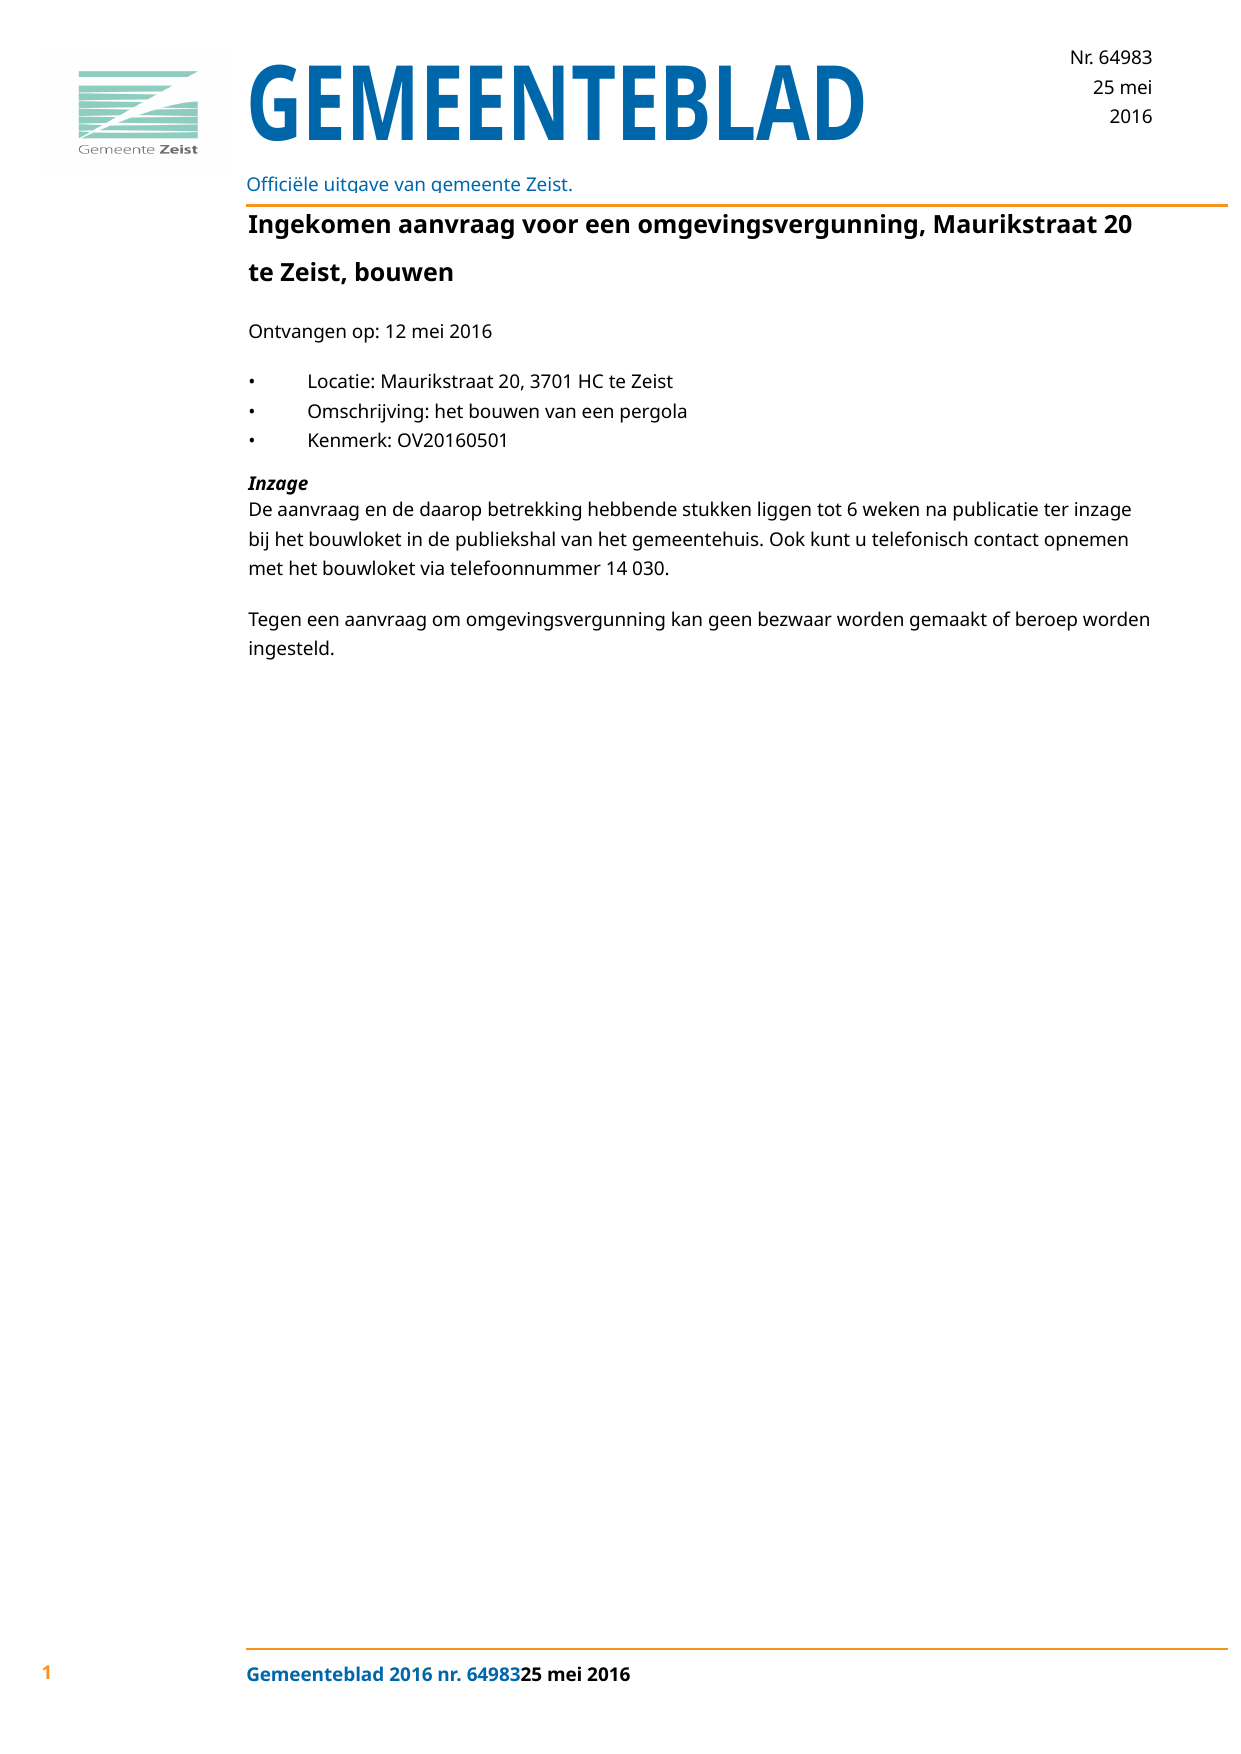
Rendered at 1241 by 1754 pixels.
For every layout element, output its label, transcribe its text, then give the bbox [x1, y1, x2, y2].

text Inzage [248, 471, 1152, 496]
picture [41, 47, 231, 172]
text Tegen een aanvraag om omgevingsvergunning kan geen bezwaar worden gemaakt of beroep worden ingesteld. [248, 606, 1152, 661]
list Kenmerk: OV20160501 [248, 427, 1152, 453]
list Locatie: Maurikstraat 20, 3701 HC te Zeist [248, 368, 1152, 394]
text De aanvraag en de daarop betrekking hebbende stukken liggen tot 6 weken na publicatie ter inzage bij het bouwloket in de publiekshal van het gemeentehuis. Ook kunt u telefonisch contact opnemen met het bouwloket via telefoonnummer 14 030. [248, 496, 1152, 581]
text Ontvangen op: 12 mei 2016 [248, 318, 1152, 344]
list Omschrijving: het bouwen van een pergola [248, 398, 1152, 424]
text Ingekomen aanvraag voor een omgevingsvergunning, Maurikstraat 20 te Zeist, bouwen [248, 207, 1152, 288]
